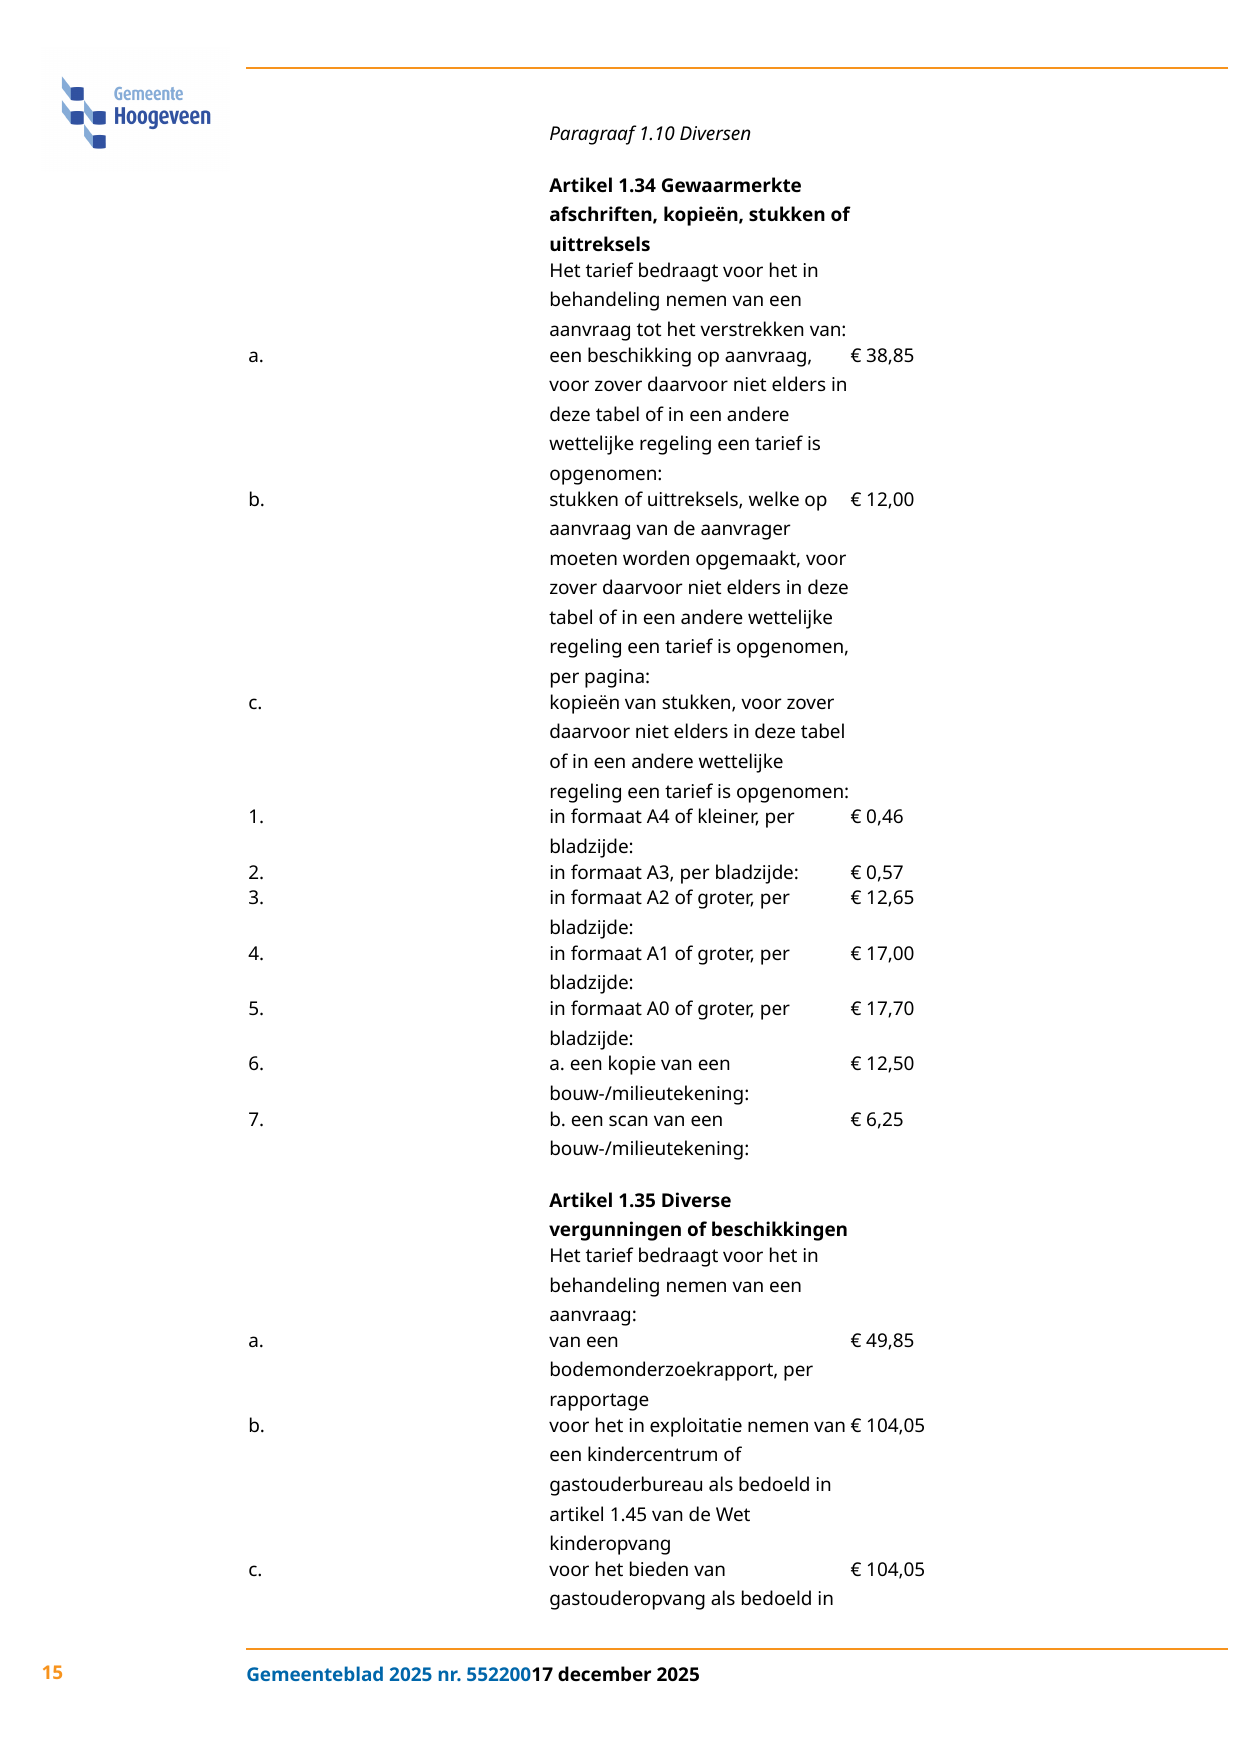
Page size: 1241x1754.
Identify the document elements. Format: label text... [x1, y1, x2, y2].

table_cell b. [248, 486, 549, 689]
table_cell stukken of uittreksels, welke op aanvraag van de aanvrager moeten worden opgemaakt, voor zover daarvoor niet elders in deze tabel of in een andere wettelijke regeling een tarief is opgenomen, per pagina: [549, 486, 850, 689]
table_cell Het tarief bedraagt voor het in behandeling nemen van een aanvraag: [549, 1242, 850, 1327]
table_cell [248, 1187, 549, 1242]
table_cell € 17,00 [850, 940, 1152, 995]
table_cell [248, 172, 549, 257]
table_cell Artikel 1.35 Diverse vergunningen of beschikkingen [549, 1187, 850, 1242]
table_cell [248, 95, 549, 121]
table_cell in formaat A3, per bladzijde: [549, 859, 850, 884]
table_cell [248, 257, 549, 342]
table_cell € 0,57 [850, 859, 1152, 884]
table_cell voor het in exploitatie nemen van een kindercentrum of gastouderbureau als bedoeld in artikel 1.45 van de Wet kinderopvang [549, 1412, 850, 1556]
table_cell voor het bieden van gastouderopvang als bedoeld in [549, 1556, 850, 1611]
table_cell Het tarief bedraagt voor het in behandeling nemen van een aanvraag tot het verstrekken van: [549, 257, 850, 342]
table_cell 3. [248, 885, 549, 940]
table_cell b. [248, 1412, 549, 1556]
table_cell [850, 172, 1152, 257]
table_cell € 17,70 [850, 995, 1152, 1051]
table_cell [248, 1161, 549, 1187]
table_cell a. [248, 1327, 549, 1412]
table_cell € 0,46 [850, 804, 1152, 859]
table_cell [850, 1242, 1152, 1327]
table_cell [850, 257, 1152, 342]
table_cell in formaat A4 of kleiner, per bladzijde: [549, 804, 850, 859]
table_cell [549, 146, 850, 172]
table_cell van een bodemonderzoekrapport, per rapportage [549, 1327, 850, 1412]
table_cell Paragraaf 1.10 Diversen [549, 121, 850, 146]
table_cell 2. [248, 859, 549, 884]
table_cell [850, 1187, 1152, 1242]
table_cell a. een kopie van een bouw-/milieutekening: [549, 1051, 850, 1106]
table_cell [850, 95, 1152, 121]
table_cell [850, 146, 1152, 172]
table_cell € 6,25 [850, 1106, 1152, 1161]
table_cell c. [248, 1556, 549, 1611]
table_cell [850, 1161, 1152, 1187]
table_cell Artikel 1.34 Gewaarmerkte afschriften, kopieën, stukken of uittreksels [549, 172, 850, 257]
table_cell [248, 1242, 549, 1327]
table_cell in formaat A2 of groter, per bladzijde: [549, 885, 850, 940]
table_cell [549, 95, 850, 121]
table_cell b. een scan van een bouw-/milieutekening: [549, 1106, 850, 1161]
picture [41, 47, 231, 172]
table_cell 6. [248, 1051, 549, 1106]
table_cell 4. [248, 940, 549, 995]
table_cell € 104,05 [850, 1556, 1152, 1611]
table_cell [850, 121, 1152, 146]
table_cell [248, 146, 549, 172]
table_cell kopieën van stukken, voor zover daarvoor niet elders in deze tabel of in een andere wettelijke regeling een tarief is opgenomen: [549, 689, 850, 803]
table_cell 1. [248, 804, 549, 859]
table_cell [248, 121, 549, 146]
table_cell € 38,85 [850, 342, 1152, 486]
table_cell [850, 689, 1152, 803]
table_cell € 12,65 [850, 885, 1152, 940]
table_cell in formaat A1 of groter, per bladzijde: [549, 940, 850, 995]
table_cell 5. [248, 995, 549, 1051]
table_cell in formaat A0 of groter, per bladzijde: [549, 995, 850, 1051]
table_cell 7. [248, 1106, 549, 1161]
table_cell € 12,00 [850, 486, 1152, 689]
table_cell [549, 1161, 850, 1187]
table_cell € 12,50 [850, 1051, 1152, 1106]
table_cell € 104,05 [850, 1412, 1152, 1556]
table_cell c. [248, 689, 549, 803]
table_cell a. [248, 342, 549, 486]
table_cell een beschikking op aanvraag, voor zover daarvoor niet elders in deze tabel of in een andere wettelijke regeling een tarief is opgenomen: [549, 342, 850, 486]
table_cell € 49,85 [850, 1327, 1152, 1412]
